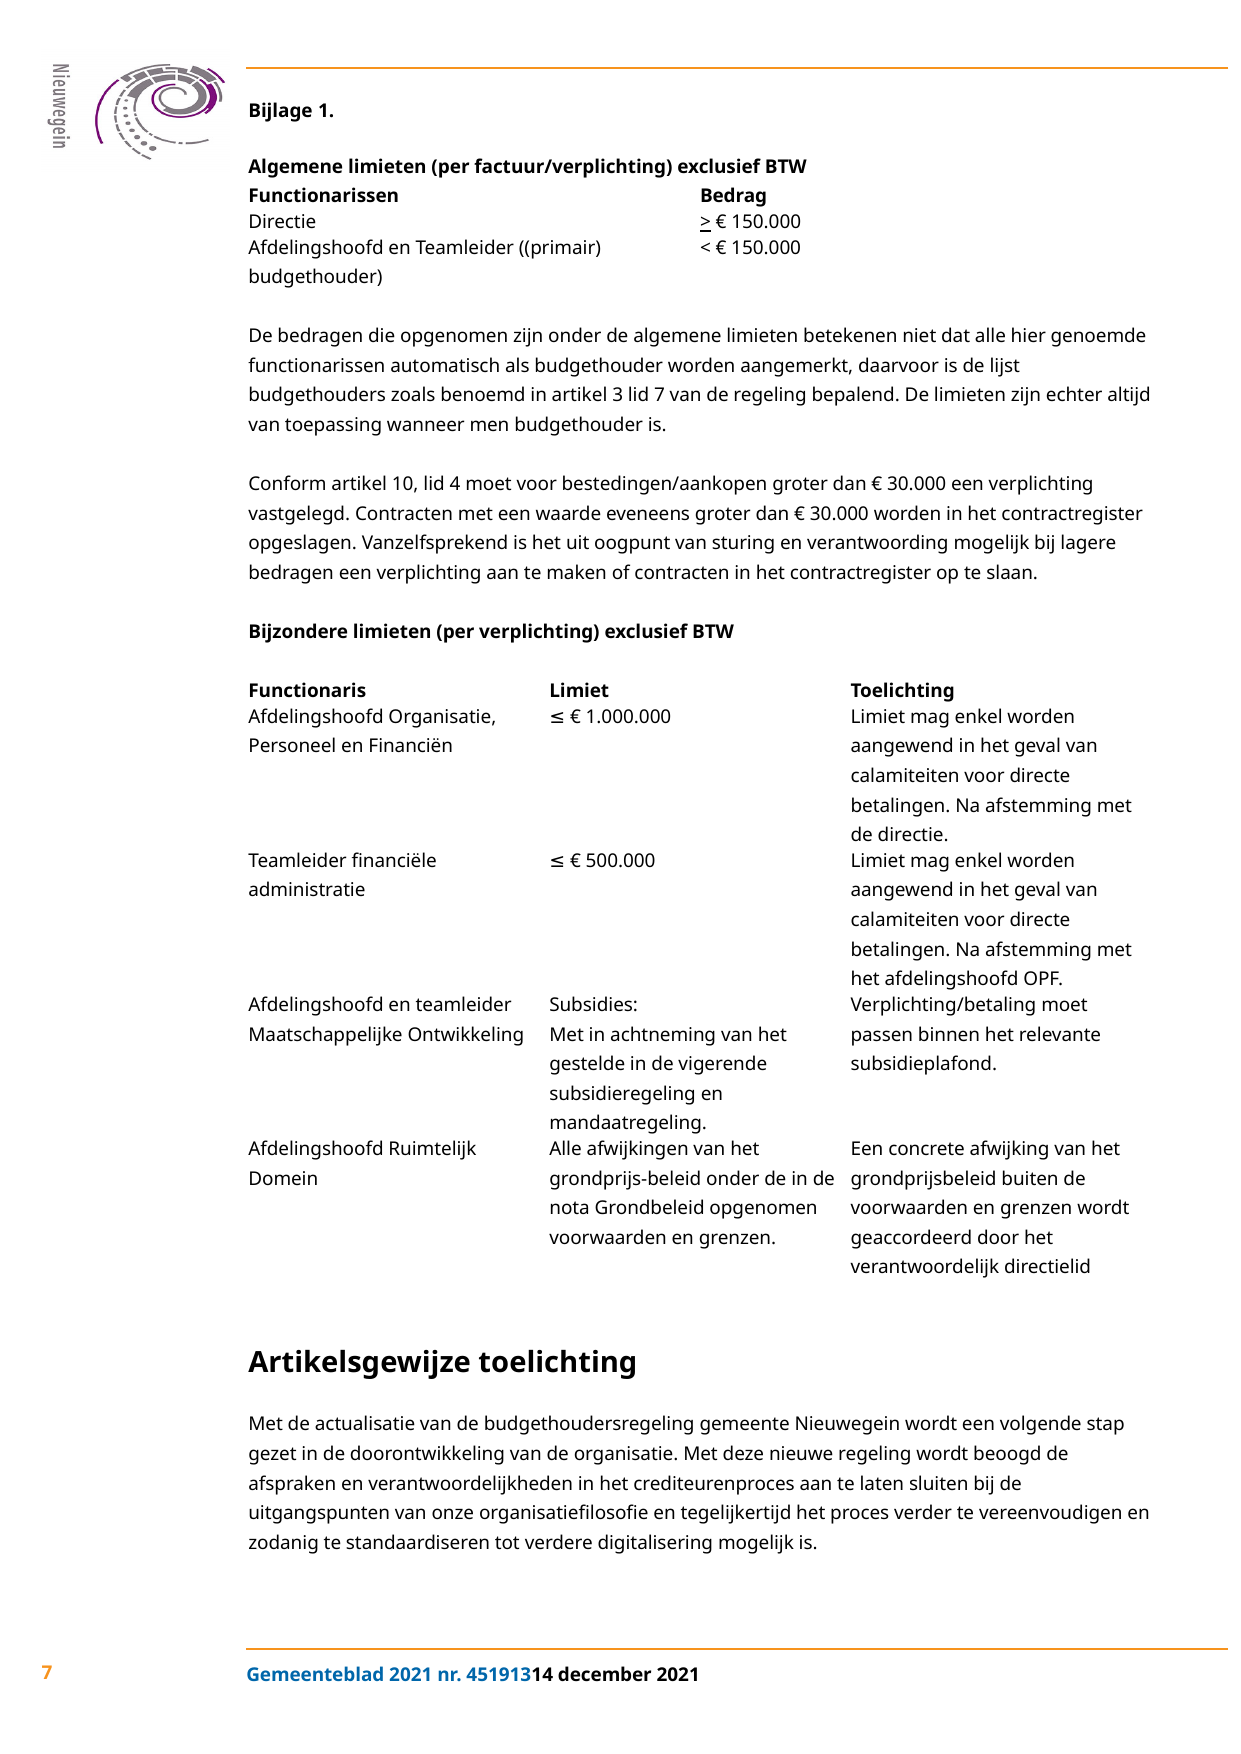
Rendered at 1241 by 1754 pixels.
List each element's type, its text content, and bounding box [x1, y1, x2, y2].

table_header Toelichting [850, 677, 1152, 703]
text De bedragen die opgenomen zijn onder de algemene limieten betekenen niet dat alle hier genoemde functionarissen automatisch als budgethouder worden aangemerkt, daarvoor is de lijst budgethouders zoals benoemd in artikel 3 lid 7 van de regeling bepalend. De limieten zijn echter altijd van toepassing wanneer men budgethouder is. [248, 322, 1152, 437]
table_header Limiet [549, 677, 850, 703]
table_cell Limiet mag enkel worden aangewend in het geval van calamiteiten voor directe betalingen. Na afstemming met het afdelingshoofd OPF. [850, 847, 1152, 991]
picture [41, 47, 231, 172]
table_cell Teamleider financiële administratie [248, 847, 549, 991]
table_cell < € 150.000 [700, 234, 1152, 289]
text Algemene limieten (per factuur/verplichting) exclusief BTW [248, 153, 1152, 179]
table_cell Directie [248, 208, 700, 234]
table_cell Alle afwijkingen van het grondprijs-beleid onder de in de nota Grondbeleid opgenomen voorwaarden en grenzen. [549, 1135, 850, 1279]
table_cell Een concrete afwijking van het grondprijsbeleid buiten de voorwaarden en grenzen wordt geaccordeerd door het verantwoordelijk directielid [850, 1135, 1152, 1279]
table_cell Afdelingshoofd Organisatie, Personeel en Financiën [248, 703, 549, 847]
text Conform artikel 10, lid 4 moet voor bestedingen/aankopen groter dan € 30.000 een verplichting vastgelegd. Contracten met een waarde eveneens groter dan € 30.000 worden in het contractregister opgeslagen. Vanzelfsprekend is het uit oogpunt van sturing en verantwoording mogelijk bij lagere bedragen een verplichting aan te maken of contracten in het contractregister op te slaan. [248, 470, 1152, 584]
table_cell Verplichting/betaling moet passen binnen het relevante subsidieplafond. [850, 991, 1152, 1135]
table_header Functionaris [248, 677, 549, 703]
table_cell Afdelingshoofd en Teamleider ((primair) budgethouder) [248, 234, 700, 289]
table_cell Subsidies: Met in achtneming van het gestelde in de vigerende subsidieregeling en mandaatregeling. [549, 991, 850, 1135]
table_header Bedrag [700, 183, 1152, 208]
table_cell ≤ € 500.000 [549, 847, 850, 991]
table_header Functionarissen [248, 183, 700, 208]
table_cell Afdelingshoofd en teamleider Maatschappelijke Ontwikkeling [248, 991, 549, 1135]
text Met de actualisatie van de budgethoudersregeling gemeente Nieuwegein wordt een volgende stap gezet in de doorontwikkeling van de organisatie. Met deze nieuwe regeling wordt beoogd de afspraken en verantwoordelijkheden in het crediteurenproces aan te laten sluiten bij de uitgangspunten van onze organisatiefilosofie en tegelijkertijd het proces verder te vereenvoudigen en zodanig te standaardiseren tot verdere digitalisering mogelijk is. [248, 1411, 1152, 1554]
table_cell Limiet mag enkel worden aangewend in het geval van calamiteiten voor directe betalingen. Na afstemming met de directie. [850, 703, 1152, 847]
table_cell ≤ € 1.000.000 [549, 703, 850, 847]
table_cell Afdelingshoofd Ruimtelijk Domein [248, 1135, 549, 1279]
text Bijlage 1. [248, 95, 1152, 123]
text Bijzondere limieten (per verplichting) exclusief BTW [248, 618, 1152, 644]
text Artikelsgewijze toelichting [248, 1342, 1152, 1381]
table_cell > € 150.000 [700, 208, 1152, 234]
